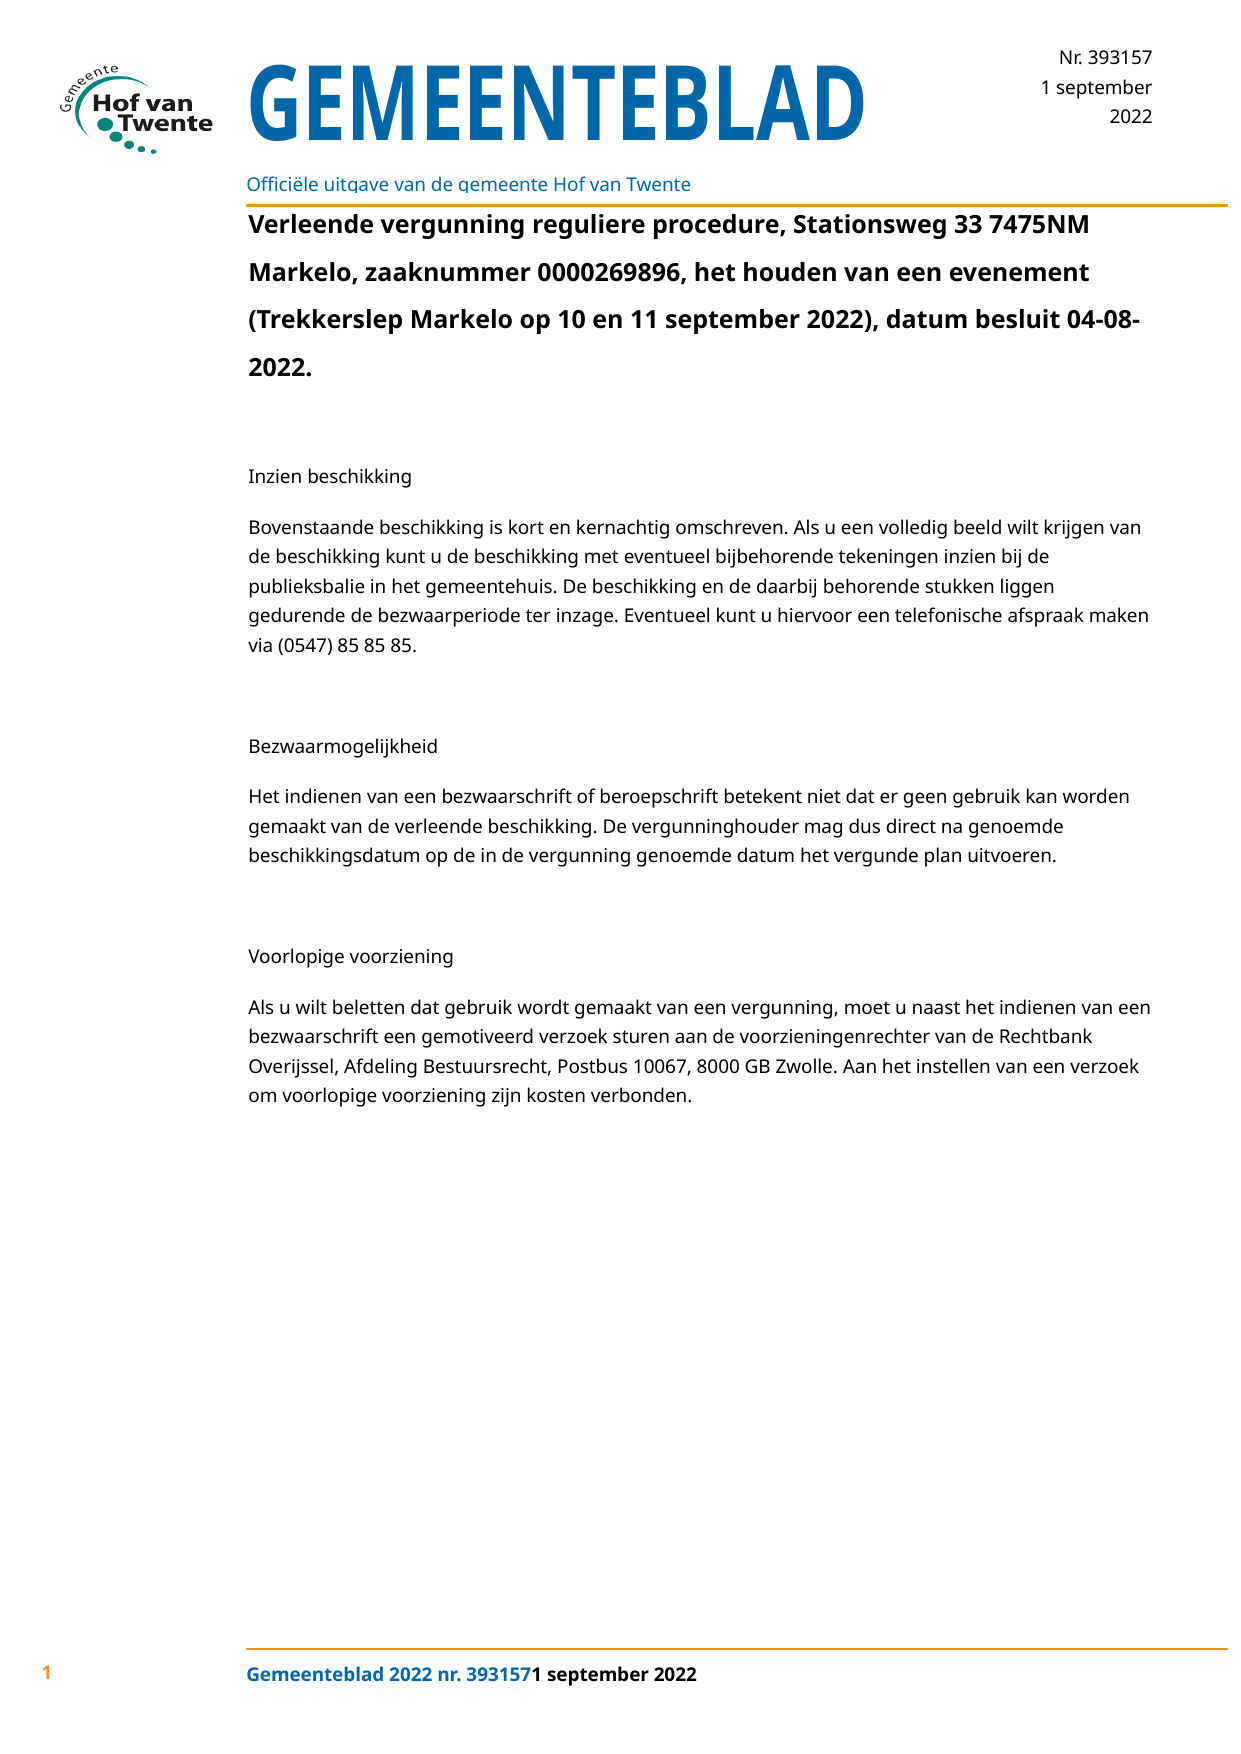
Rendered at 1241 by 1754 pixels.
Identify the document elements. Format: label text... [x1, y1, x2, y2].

text Bezwaarmogelijkheid [248, 733, 1152, 759]
text Het indienen van een bezwaarschrift of beroepschrift betekent niet dat er geen gebruik kan worden gemaakt van de verleende beschikking. De vergunninghouder mag dus direct na genoemde beschikkingsdatum op de in de vergunning genoemde datum het vergunde plan uitvoeren. [248, 783, 1152, 868]
picture [41, 47, 231, 172]
text Voorlopige voorziening [248, 943, 1152, 969]
text Verleende vergunning reguliere procedure, Stationsweg 33 7475NM Markelo, zaaknummer 0000269896, het houden van een evenement (Trekkerslep Markelo op 10 en 11 september 2022), datum besluit 04-08-2022. [248, 207, 1152, 384]
text Als u wilt beletten dat gebruik wordt gemaakt van een vergunning, moet u naast het indienen van een bezwaarschrift een gemotiveerd verzoek sturen aan de voorzieningenrechter van de Rechtbank Overijssel, Afdeling Bestuursrecht, Postbus 10067, 8000 GB Zwolle. Aan het instellen van een verzoek om voorlopige voorziening zijn kosten verbonden. [248, 994, 1152, 1108]
text Bovenstaande beschikking is kort en kernachtig omschreven. Als u een volledig beeld wilt krijgen van de beschikking kunt u de beschikking met eventueel bijbehorende tekeningen inzien bij de publieksbalie in het gemeentehuis. De beschikking en de daarbij behorende stukken liggen gedurende de bezwaarperiode ter inzage. Eventueel kunt u hiervoor een telefonische afspraak maken via (0547) 85 85 85. [248, 514, 1152, 658]
text Inzien beschikking [248, 463, 1152, 489]
